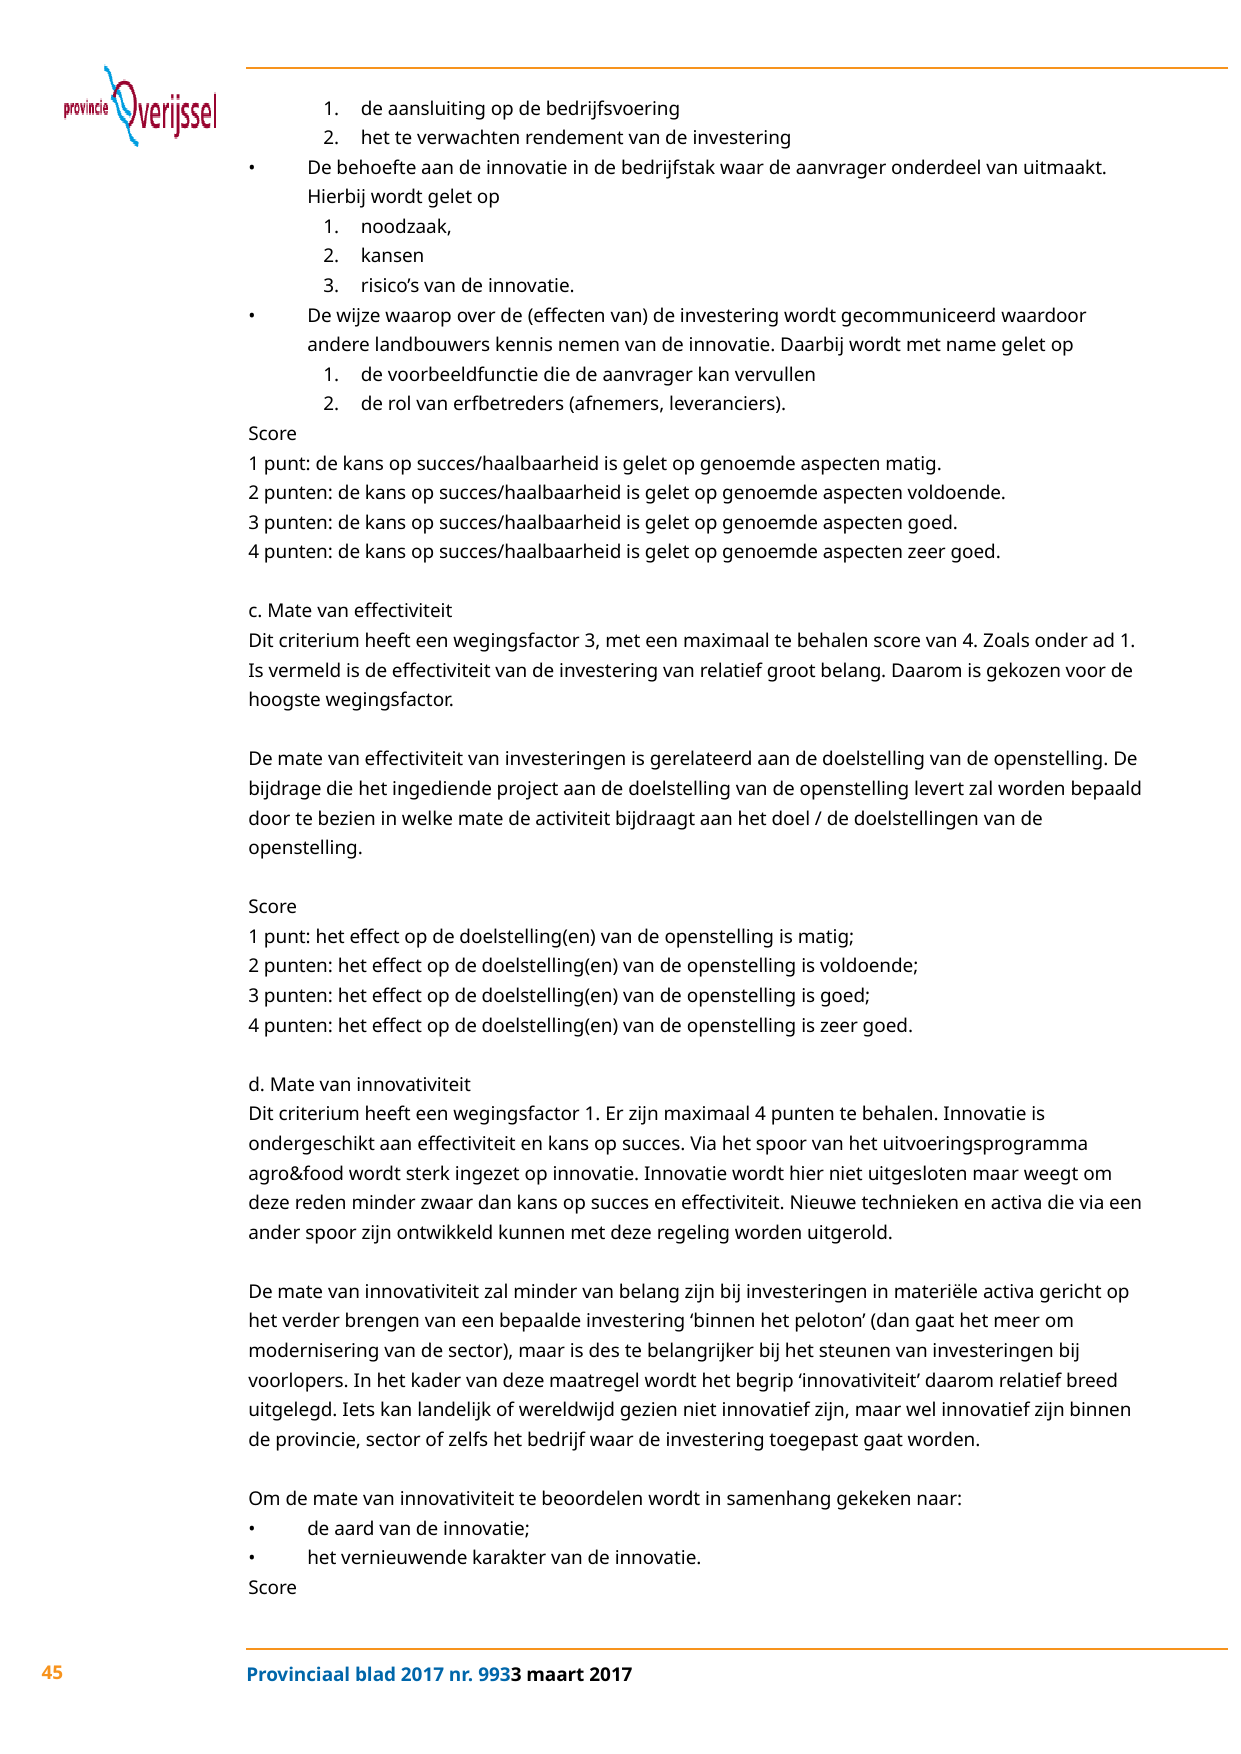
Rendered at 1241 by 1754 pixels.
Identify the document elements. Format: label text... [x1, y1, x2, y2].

list De behoefte aan de innovatie in de bedrijfstak waar de aanvrager onderdeel van uitmaakt. Hierbij wordt gelet op [248, 154, 1152, 209]
text 1 punt: de kans op succes/haalbaarheid is gelet op genoemde aspecten matig. [248, 450, 1152, 476]
text Om de mate van innovativiteit te beoordelen wordt in samenhang gekeken naar: [248, 1485, 1152, 1511]
text c. Mate van effectiviteit [248, 598, 1152, 623]
text d. Mate van innovativiteit [248, 1071, 1152, 1097]
text Dit criterium heeft een wegingsfactor 3, met een maximaal te behalen score van 4. Zoals onder ad 1. Is vermeld is de effectiviteit van de investering van relatief groot belang. Daarom is gekozen voor de hoogste wegingsfactor. [248, 627, 1152, 712]
text 1 punt: het effect op de doelstelling(en) van de openstelling is matig; [248, 923, 1152, 949]
list het vernieuwende karakter van de innovatie. [248, 1544, 1152, 1570]
text 3 punten: de kans op succes/haalbaarheid is gelet op genoemde aspecten goed. [248, 509, 1152, 535]
text Score [248, 893, 1152, 919]
picture [41, 47, 231, 172]
list kansen [323, 243, 1152, 268]
text De mate van innovativiteit zal minder van belang zijn bij investeringen in materiële activa gericht op het verder brengen van een bepaalde investering ‘binnen het peloton’ (dan gaat het meer om modernisering van de sector), maar is des te belangrijker bij het steunen van investeringen bij voorlopers. In het kader van deze maatregel wordt het begrip ‘innovativiteit’ daarom relatief breed uitgelegd. Iets kan landelijk of wereldwijd gezien niet innovatief zijn, maar wel innovatief zijn binnen de provincie, sector of zelfs het bedrijf waar de investering toegepast gaat worden. [248, 1278, 1152, 1452]
text 4 punten: de kans op succes/haalbaarheid is gelet op genoemde aspecten zeer goed. [248, 538, 1152, 564]
list de rol van erfbetreders (afnemers, leveranciers). [323, 391, 1152, 416]
list noodzaak, [323, 213, 1152, 239]
text Score [248, 420, 1152, 446]
text Score [248, 1574, 1152, 1600]
list de aansluiting op de bedrijfsvoering [323, 95, 1152, 121]
text 2 punten: het effect op de doelstelling(en) van de openstelling is voldoende; [248, 953, 1152, 978]
list het te verwachten rendement van de investering [323, 124, 1152, 150]
list de aard van de innovatie; [248, 1515, 1152, 1541]
text Dit criterium heeft een wegingsfactor 1. Er zijn maximaal 4 punten te behalen. Innovatie is ondergeschikt aan effectiviteit en kans op succes. Via het spoor van het uitvoeringsprogramma agro&food wordt sterk ingezet op innovatie. Innovatie wordt hier niet uitgesloten maar weegt om deze reden minder zwaar dan kans op succes en effectiviteit. Nieuwe technieken en activa die via een ander spoor zijn ontwikkeld kunnen met deze regeling worden uitgerold. [248, 1101, 1152, 1245]
list risico’s van de innovatie. [323, 272, 1152, 298]
list De wijze waarop over de (effecten van) de investering wordt gecommuniceerd waardoor andere landbouwers kennis nemen van de innovatie. Daarbij wordt met name gelet op [248, 302, 1152, 357]
text De mate van effectiviteit van investeringen is gerelateerd aan de doelstelling van de openstelling. De bijdrage die het ingediende project aan de doelstelling van de openstelling levert zal worden bepaald door te bezien in welke mate de activiteit bijdraagt aan het doel / de doelstellingen van de openstelling. [248, 746, 1152, 860]
text 2 punten: de kans op succes/haalbaarheid is gelet op genoemde aspecten voldoende. [248, 479, 1152, 505]
text 3 punten: het effect op de doelstelling(en) van de openstelling is goed; [248, 982, 1152, 1008]
list de voorbeeldfunctie die de aanvrager kan vervullen [323, 361, 1152, 387]
text 4 punten: het effect op de doelstelling(en) van de openstelling is zeer goed. [248, 1012, 1152, 1038]
